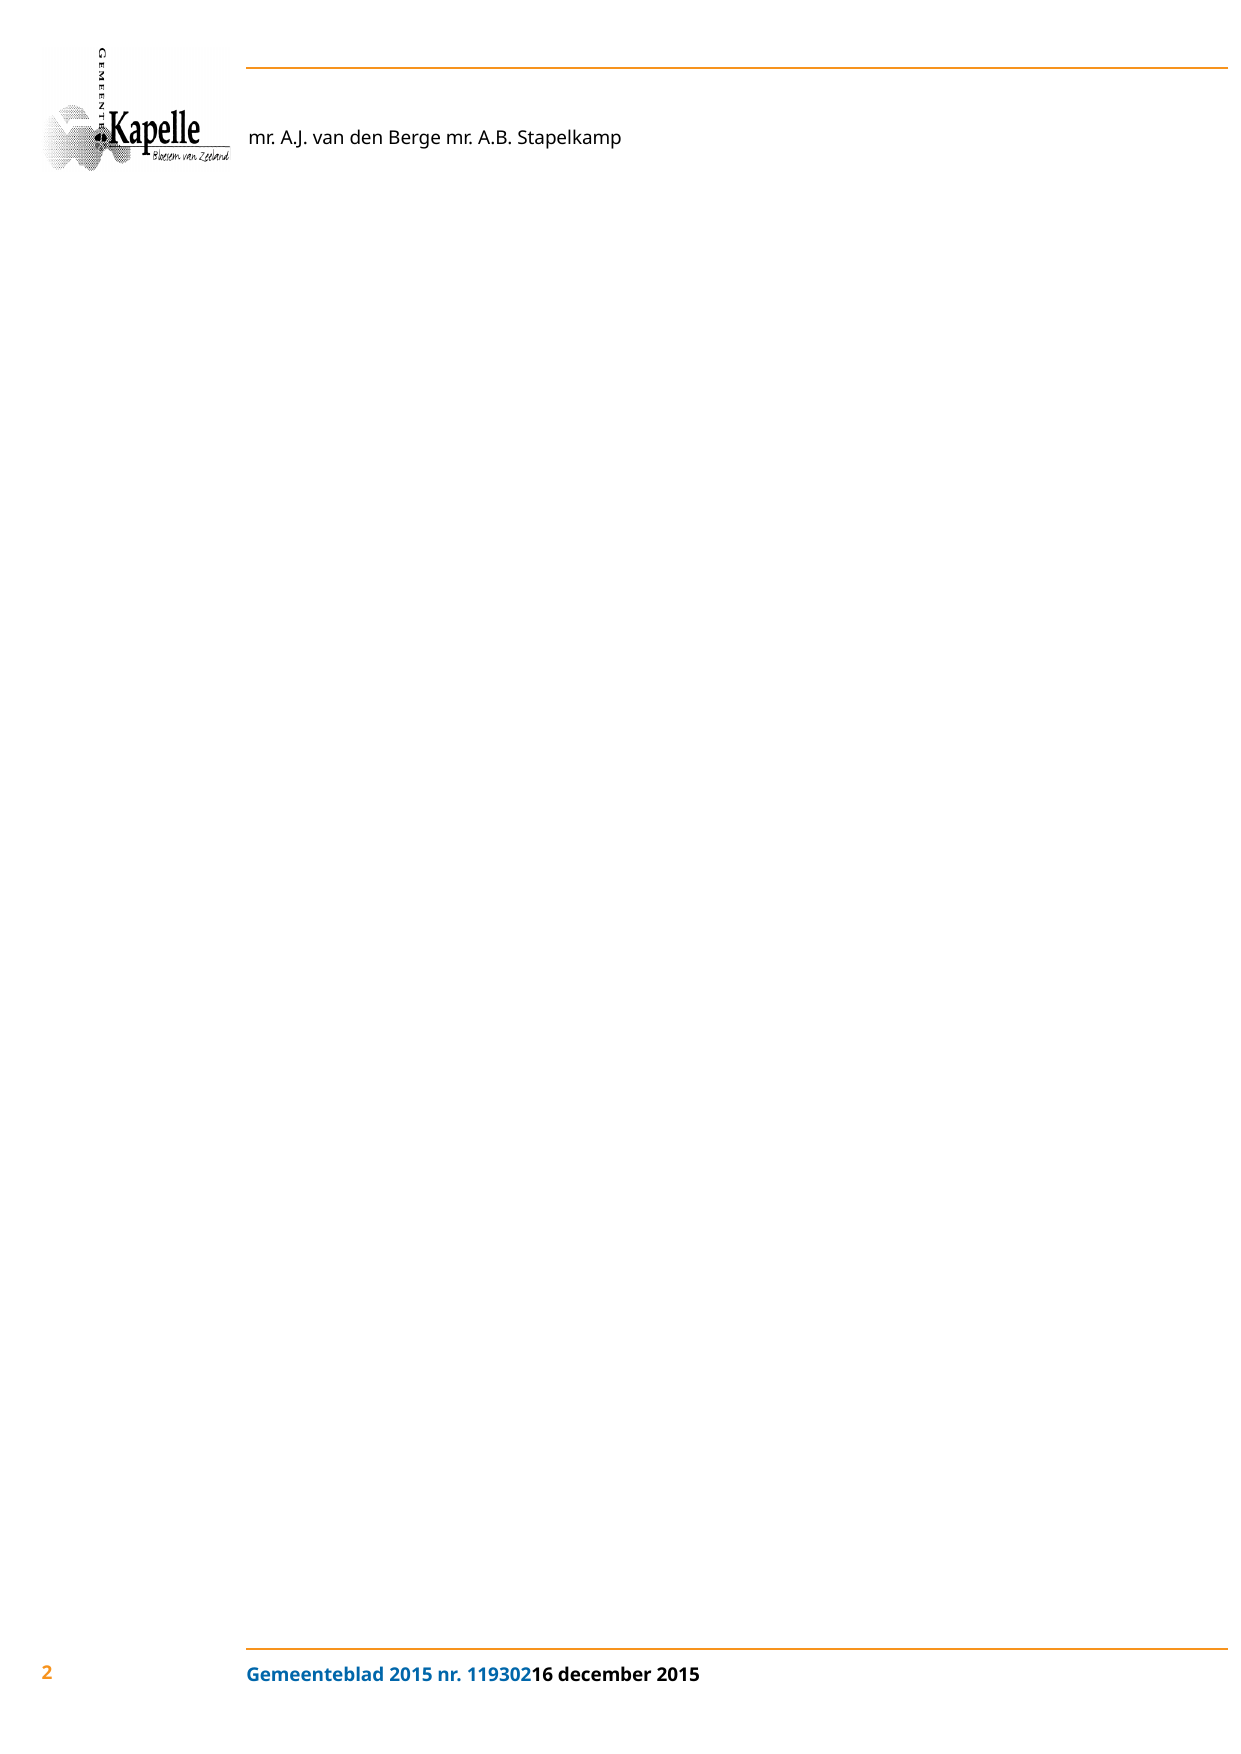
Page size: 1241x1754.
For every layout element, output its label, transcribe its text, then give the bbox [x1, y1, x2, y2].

text mr. A.J. van den Berge mr. A.B. Stapelkamp [248, 124, 1152, 150]
picture [41, 47, 231, 172]
